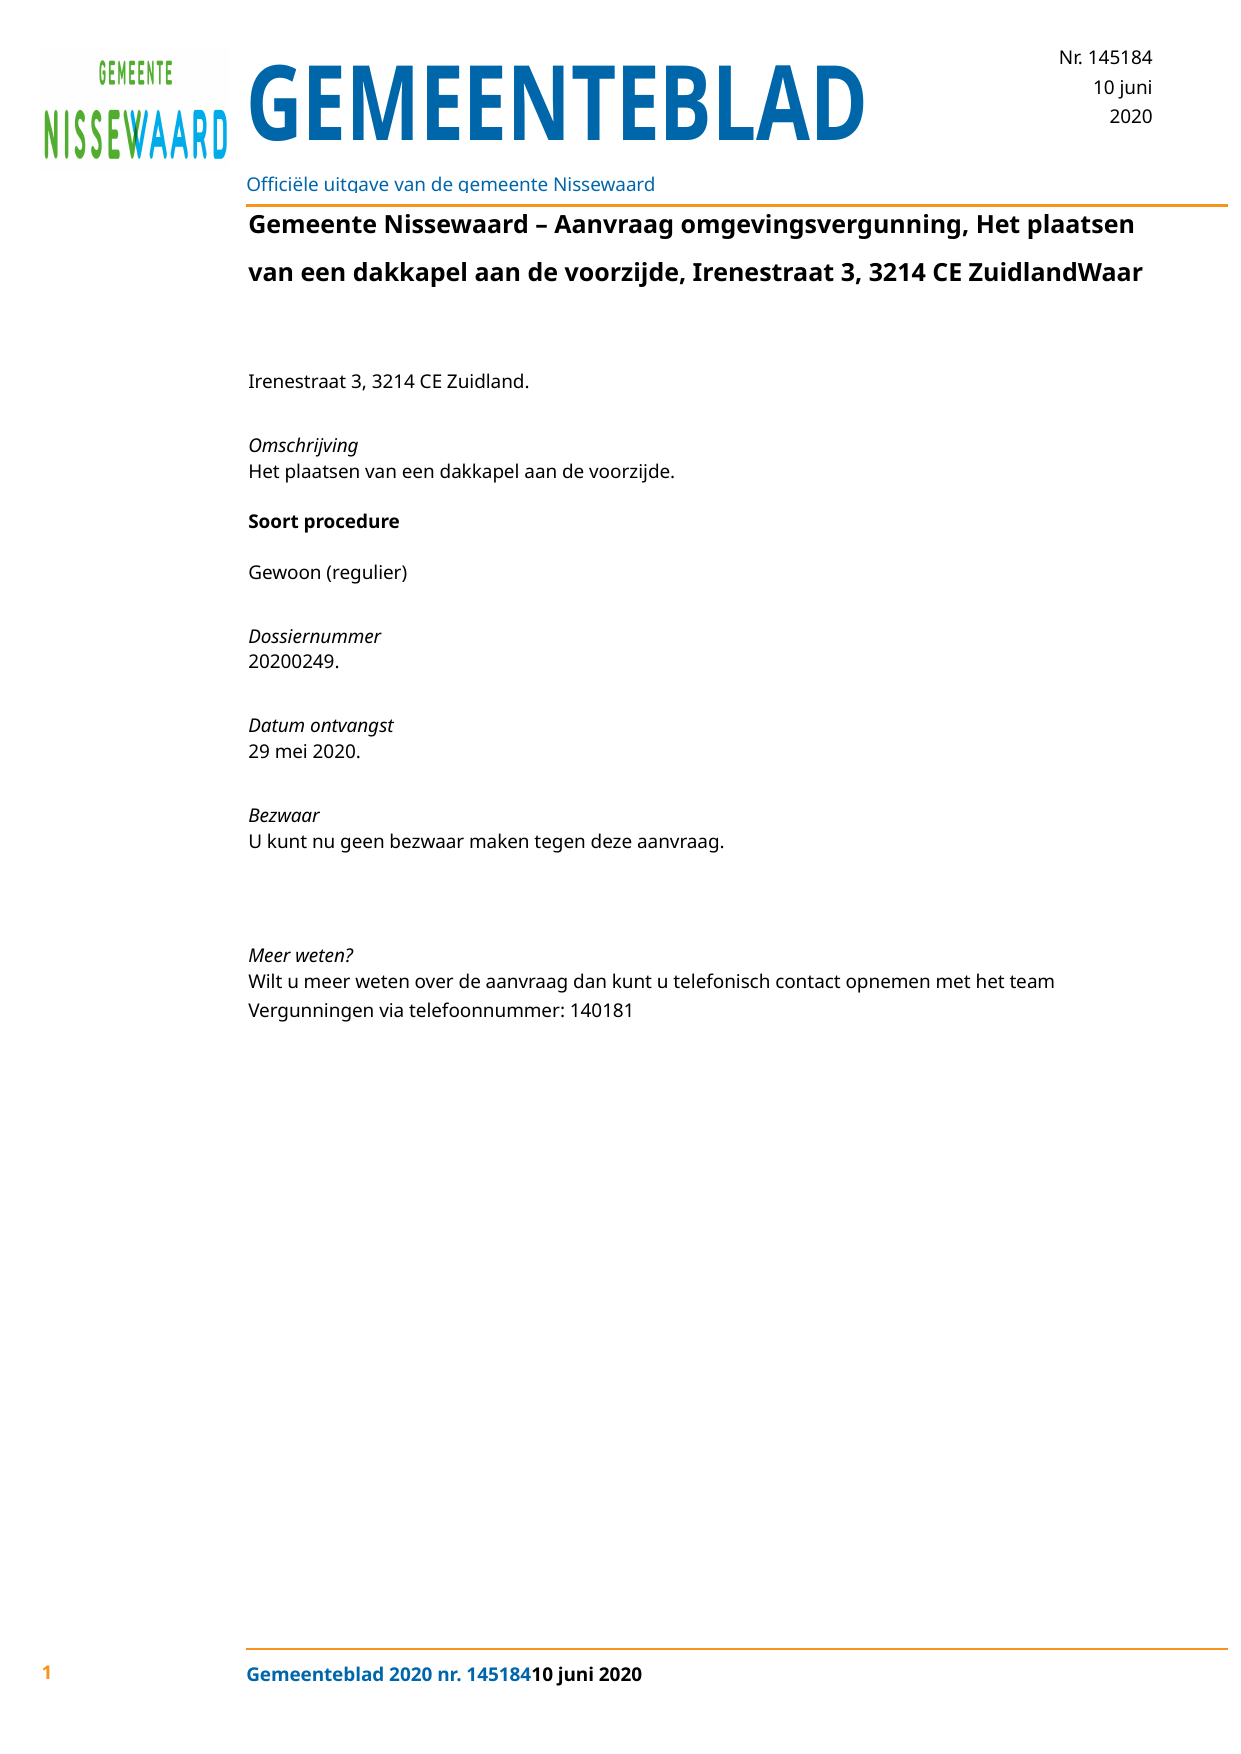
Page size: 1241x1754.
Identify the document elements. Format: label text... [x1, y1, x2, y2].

text Gemeente Nissewaard – Aanvraag omgevingsvergunning, Het plaatsen van een dakkapel aan de voorzijde, Irenestraat 3, 3214 CE ZuidlandWaar [248, 207, 1152, 288]
text Soort procedure [248, 508, 1152, 534]
text 20200249. [248, 648, 1152, 674]
text Bezwaar [248, 802, 1152, 828]
text Gewoon (regulier) [248, 559, 1152, 584]
text 29 mei 2020. [248, 738, 1152, 764]
text Datum ontvangst [248, 712, 1152, 738]
text Omschrijving [248, 432, 1152, 458]
text Wilt u meer weten over de aanvraag dan kunt u telefonisch contact opnemen met het team Vergunningen via telefoonnummer: 140181 [248, 968, 1152, 1023]
picture [41, 47, 231, 172]
text U kunt nu geen bezwaar maken tegen deze aanvraag. [248, 828, 1152, 854]
text Irenestraat 3, 3214 CE Zuidland. [248, 368, 1152, 394]
text Meer weten? [248, 942, 1152, 968]
text Het plaatsen van een dakkapel aan de voorzijde. [248, 458, 1152, 484]
text Dossiernummer [248, 623, 1152, 648]
